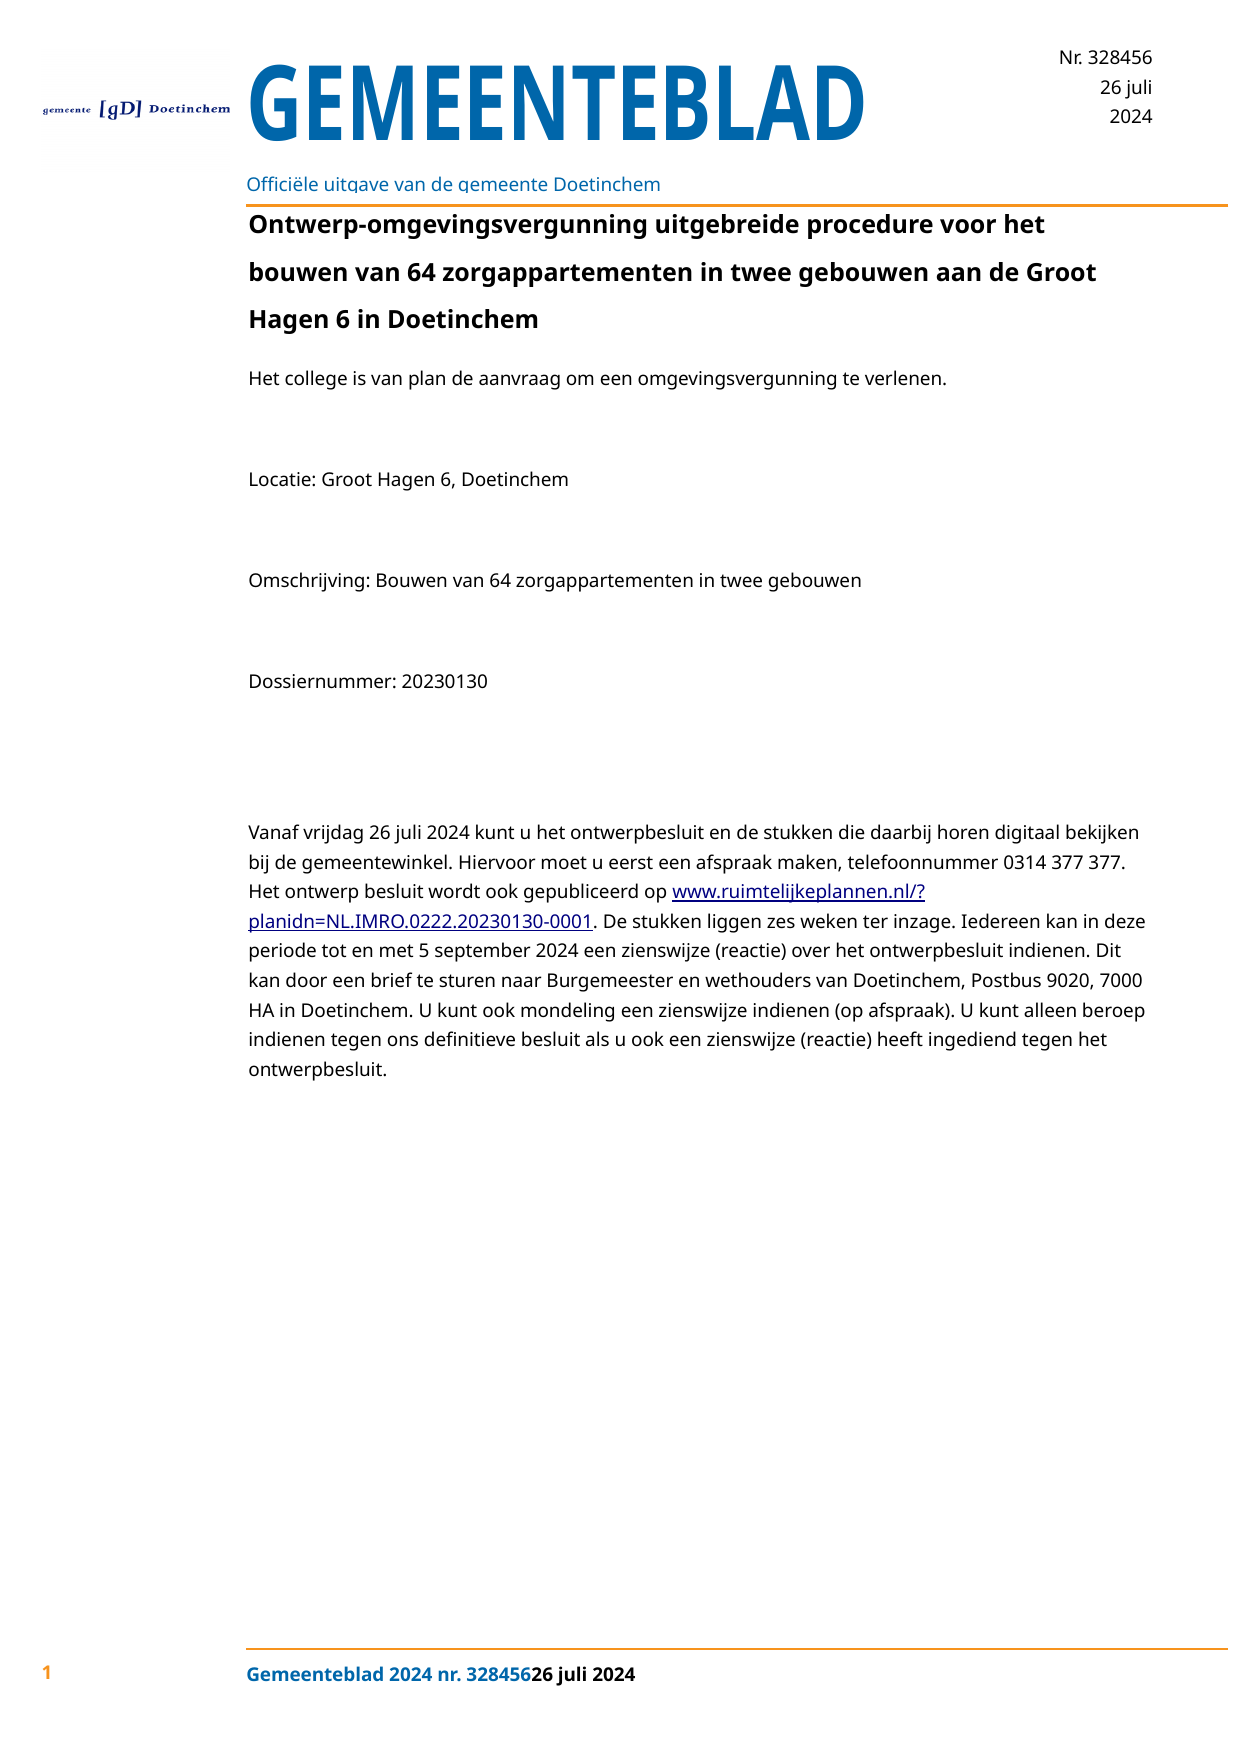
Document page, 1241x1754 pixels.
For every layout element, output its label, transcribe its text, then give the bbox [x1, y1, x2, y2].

picture [41, 47, 231, 172]
text Locatie: Groot Hagen 6, Doetinchem [248, 466, 1152, 492]
text Het college is van plan de aanvraag om een omgevingsvergunning te verlenen. [248, 366, 1152, 391]
text Omschrijving: Bouwen van 64 zorgappartementen in twee gebouwen [248, 567, 1152, 593]
text Dossiernummer: 20230130 [248, 668, 1152, 694]
text Vanaf vrijdag 26 juli 2024 kunt u het ontwerpbesluit en de stukken die daarbij horen digitaal bekijken bij de gemeentewinkel. Hiervoor moet u eerst een afspraak maken, telefoonnummer 0314 377 377. Het ontwerp besluit wordt ook gepubliceerd op www.ruimtelijkeplannen.nl/?planidn=NL.IMRO.0222.20230130-0001. De stukken liggen zes weken ter inzage. Iedereen kan in deze periode tot en met 5 september 2024 een zienswijze (reactie) over het ontwerpbesluit indienen. Dit kan door een brief te sturen naar Burgemeester en wethouders van Doetinchem, Postbus 9020, 7000 HA in Doetinchem. U kunt ook mondeling een zienswijze indienen (op afspraak). U kunt alleen beroep indienen tegen ons definitieve besluit als u ook een zienswijze (reactie) heeft ingediend tegen het ontwerpbesluit. [248, 819, 1152, 1082]
text Ontwerp-omgevingsvergunning uitgebreide procedure voor het bouwen van 64 zorgappartementen in twee gebouwen aan de Groot Hagen 6 in Doetinchem [248, 207, 1152, 336]
